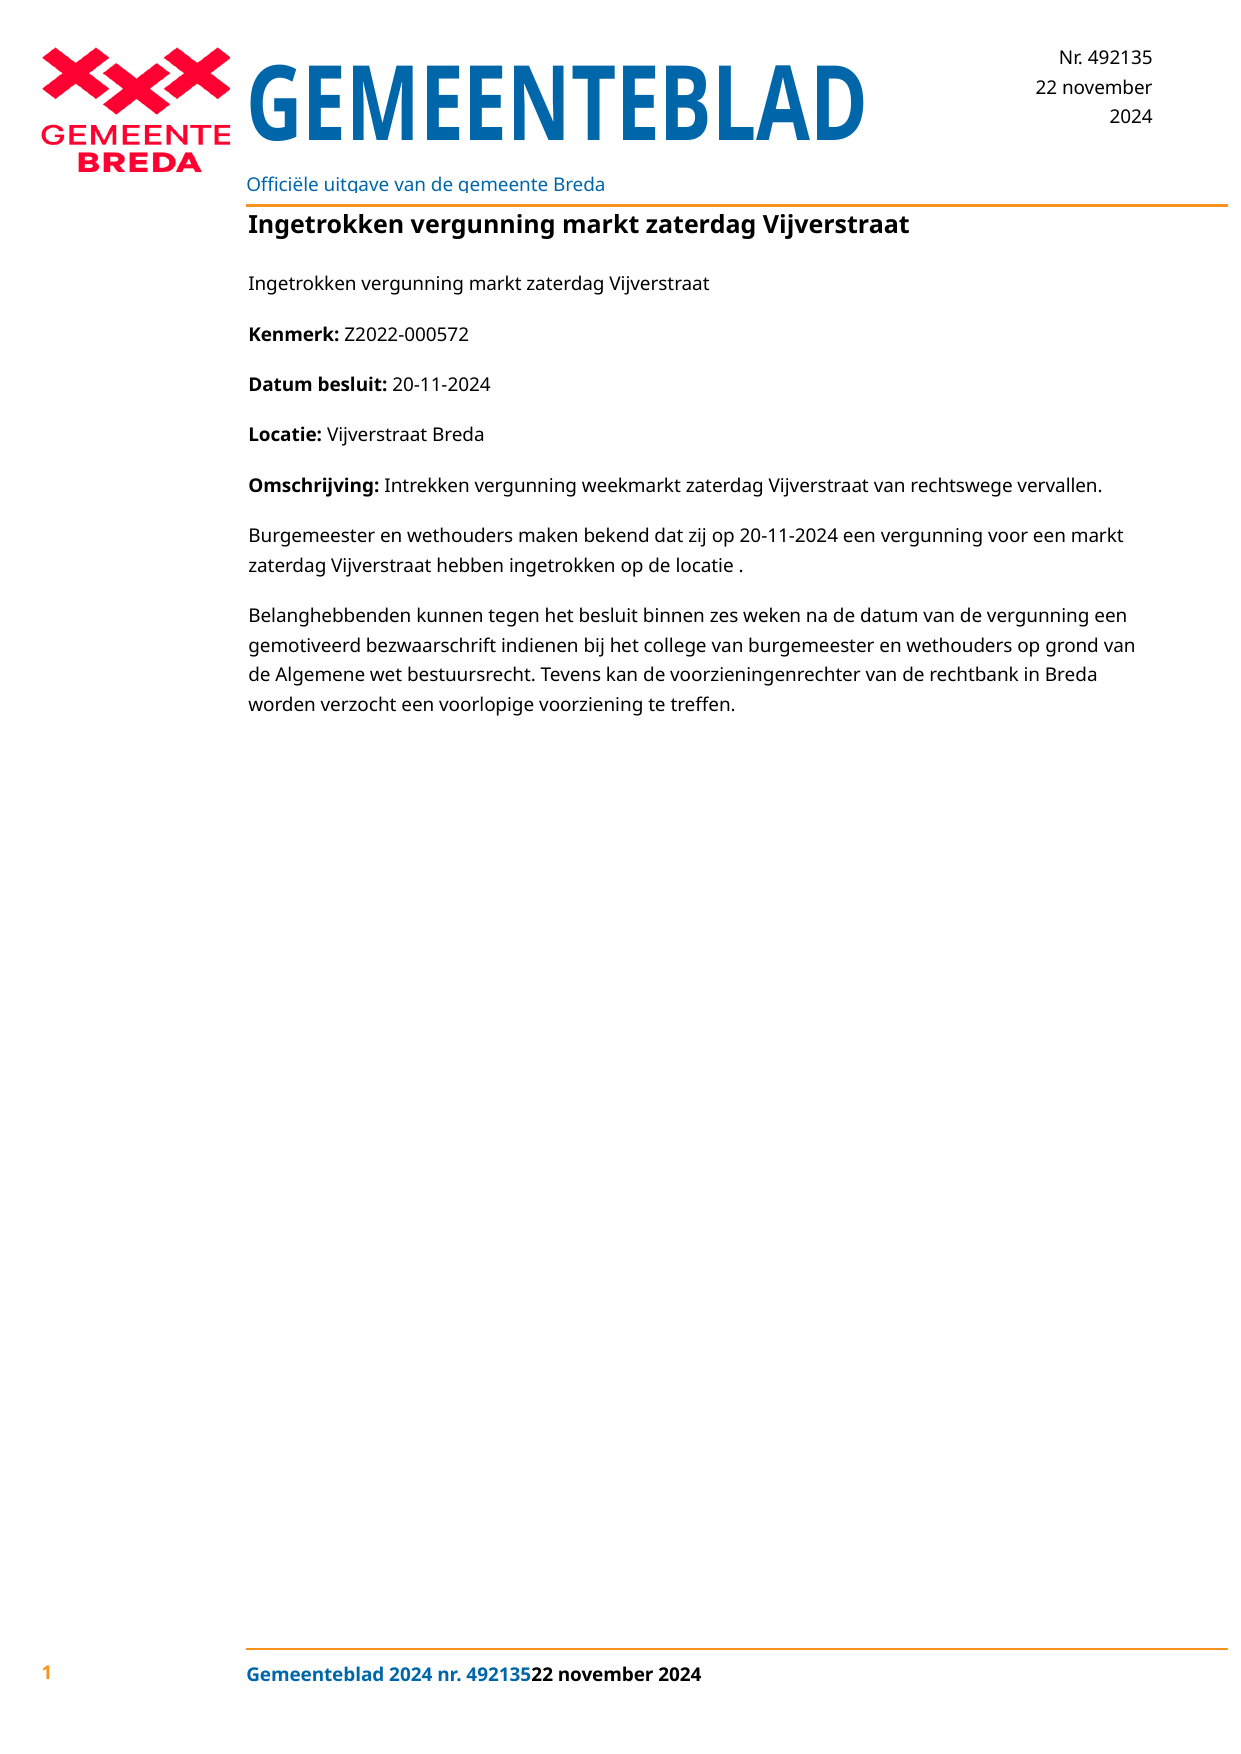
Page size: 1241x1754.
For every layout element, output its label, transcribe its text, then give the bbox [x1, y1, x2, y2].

text Omschrijving: Intrekken vergunning weekmarkt zaterdag Vijverstraat van rechtswege vervallen. [248, 472, 1152, 498]
text Belanghebbenden kunnen tegen het besluit binnen zes weken na de datum van de vergunning een gemotiveerd bezwaarschrift indienen bij het college van burgemeester en wethouders op grond van de Algemene wet bestuursrecht. Tevens kan de voorzieningenrechter van de rechtbank in Breda worden verzocht een voorlopige voorziening te treffen. [248, 602, 1152, 717]
text Kenmerk: Z2022-000572 [248, 321, 1152, 346]
text Ingetrokken vergunning markt zaterdag Vijverstraat [248, 270, 1152, 296]
text Datum besluit: 20-11-2024 [248, 371, 1152, 397]
text Burgemeester en wethouders maken bekend dat zij op 20-11-2024 een vergunning voor een markt zaterdag Vijverstraat hebben ingetrokken op de locatie . [248, 522, 1152, 578]
text Locatie: Vijverstraat Breda [248, 422, 1152, 447]
text Ingetrokken vergunning markt zaterdag Vijverstraat [248, 207, 1152, 241]
picture [41, 47, 231, 172]
